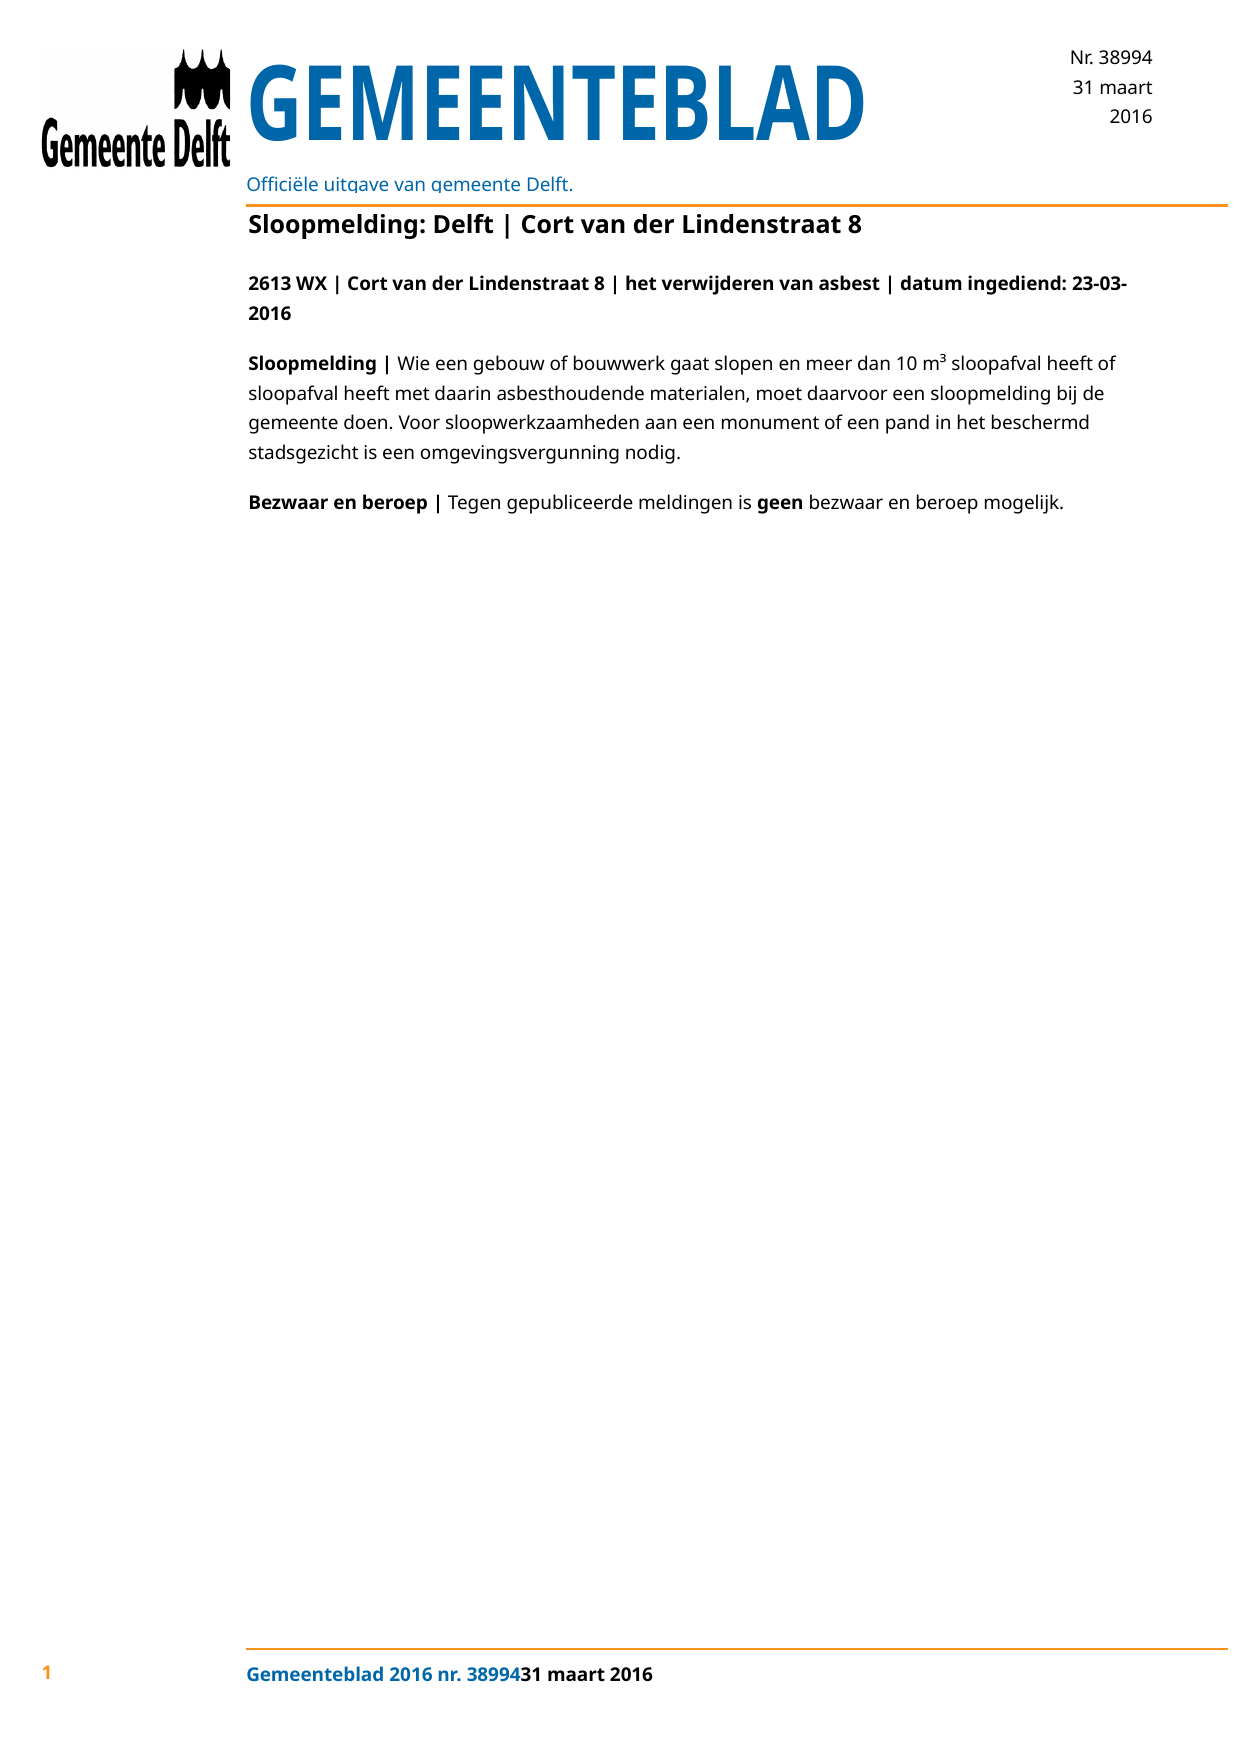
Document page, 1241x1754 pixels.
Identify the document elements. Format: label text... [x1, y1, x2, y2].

text 2613 WX | Cort van der Lindenstraat 8 | het verwijderen van asbest | datum ingediend: 23-03-2016 [248, 270, 1152, 326]
text Bezwaar en beroep | Tegen gepubliceerde meldingen is geen bezwaar en beroep mogelijk. [248, 489, 1152, 515]
text Sloopmelding | Wie een gebouw of bouwwerk gaat slopen en meer dan 10 m³ sloopafval heeft of sloopafval heeft met daarin asbesthoudende materialen, moet daarvoor een sloopmelding bij de gemeente doen. Voor sloopwerkzaamheden aan een monument of een pand in het beschermd stadsgezicht is een omgevingsvergunning nodig. [248, 350, 1152, 465]
picture [41, 47, 231, 172]
text Sloopmelding: Delft | Cort van der Lindenstraat 8 [248, 207, 1152, 241]
